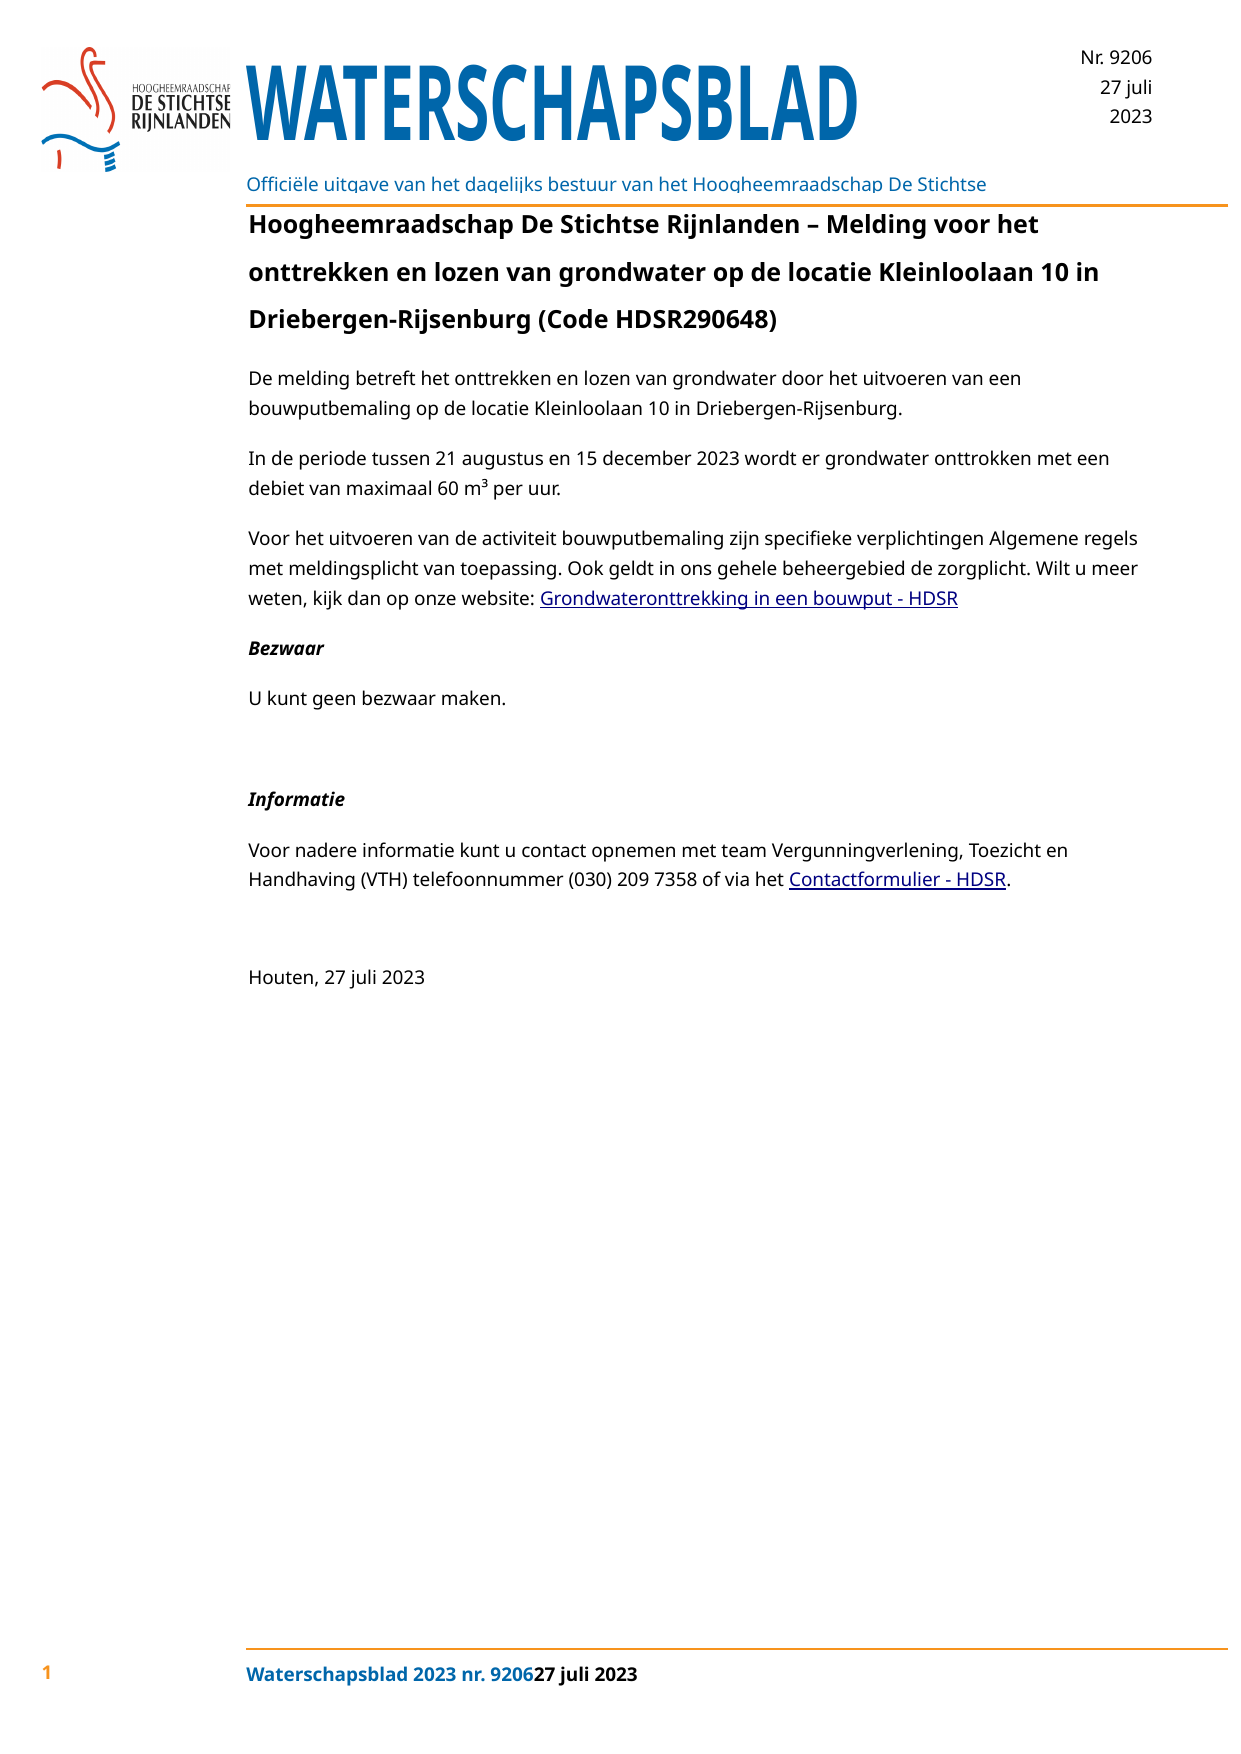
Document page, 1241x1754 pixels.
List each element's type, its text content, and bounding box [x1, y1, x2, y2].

text Informatie [248, 786, 1152, 812]
text Voor het uitvoeren van de activiteit bouwputbemaling zijn specifieke verplichtingen Algemene regels met meldingsplicht van toepassing. Ook geldt in ons gehele beheergebied de zorgplicht. Wilt u meer weten, kijk dan op onze website: Grondwateronttrekking in een bouwput - HDSR [248, 526, 1152, 610]
text Bezwaar [248, 635, 1152, 661]
text Voor nadere informatie kunt u contact opnemen met team Vergunningverlening, Toezicht en Handhaving (VTH) telefoonnummer (030) 209 7358 of via het Contactformulier - HDSR. [248, 837, 1152, 892]
text De melding betreft het onttrekken en lozen van grondwater door het uitvoeren van een bouwputbemaling op de locatie Kleinloolaan 10 in Driebergen-Rijsenburg. [248, 366, 1152, 421]
picture [41, 47, 231, 172]
text Hoogheemraadschap De Stichtse Rijnlanden – Melding voor het onttrekken en lozen van grondwater op de locatie Kleinloolaan 10 in Driebergen-Rijsenburg (Code HDSR290648) [248, 207, 1152, 336]
text U kunt geen bezwaar maken. [248, 686, 1152, 711]
text In de periode tussen 21 augustus en 15 december 2023 wordt er grondwater onttrokken met een debiet van maximaal 60 m³ per uur. [248, 446, 1152, 501]
text Houten, 27 juli 2023 [248, 964, 1152, 990]
